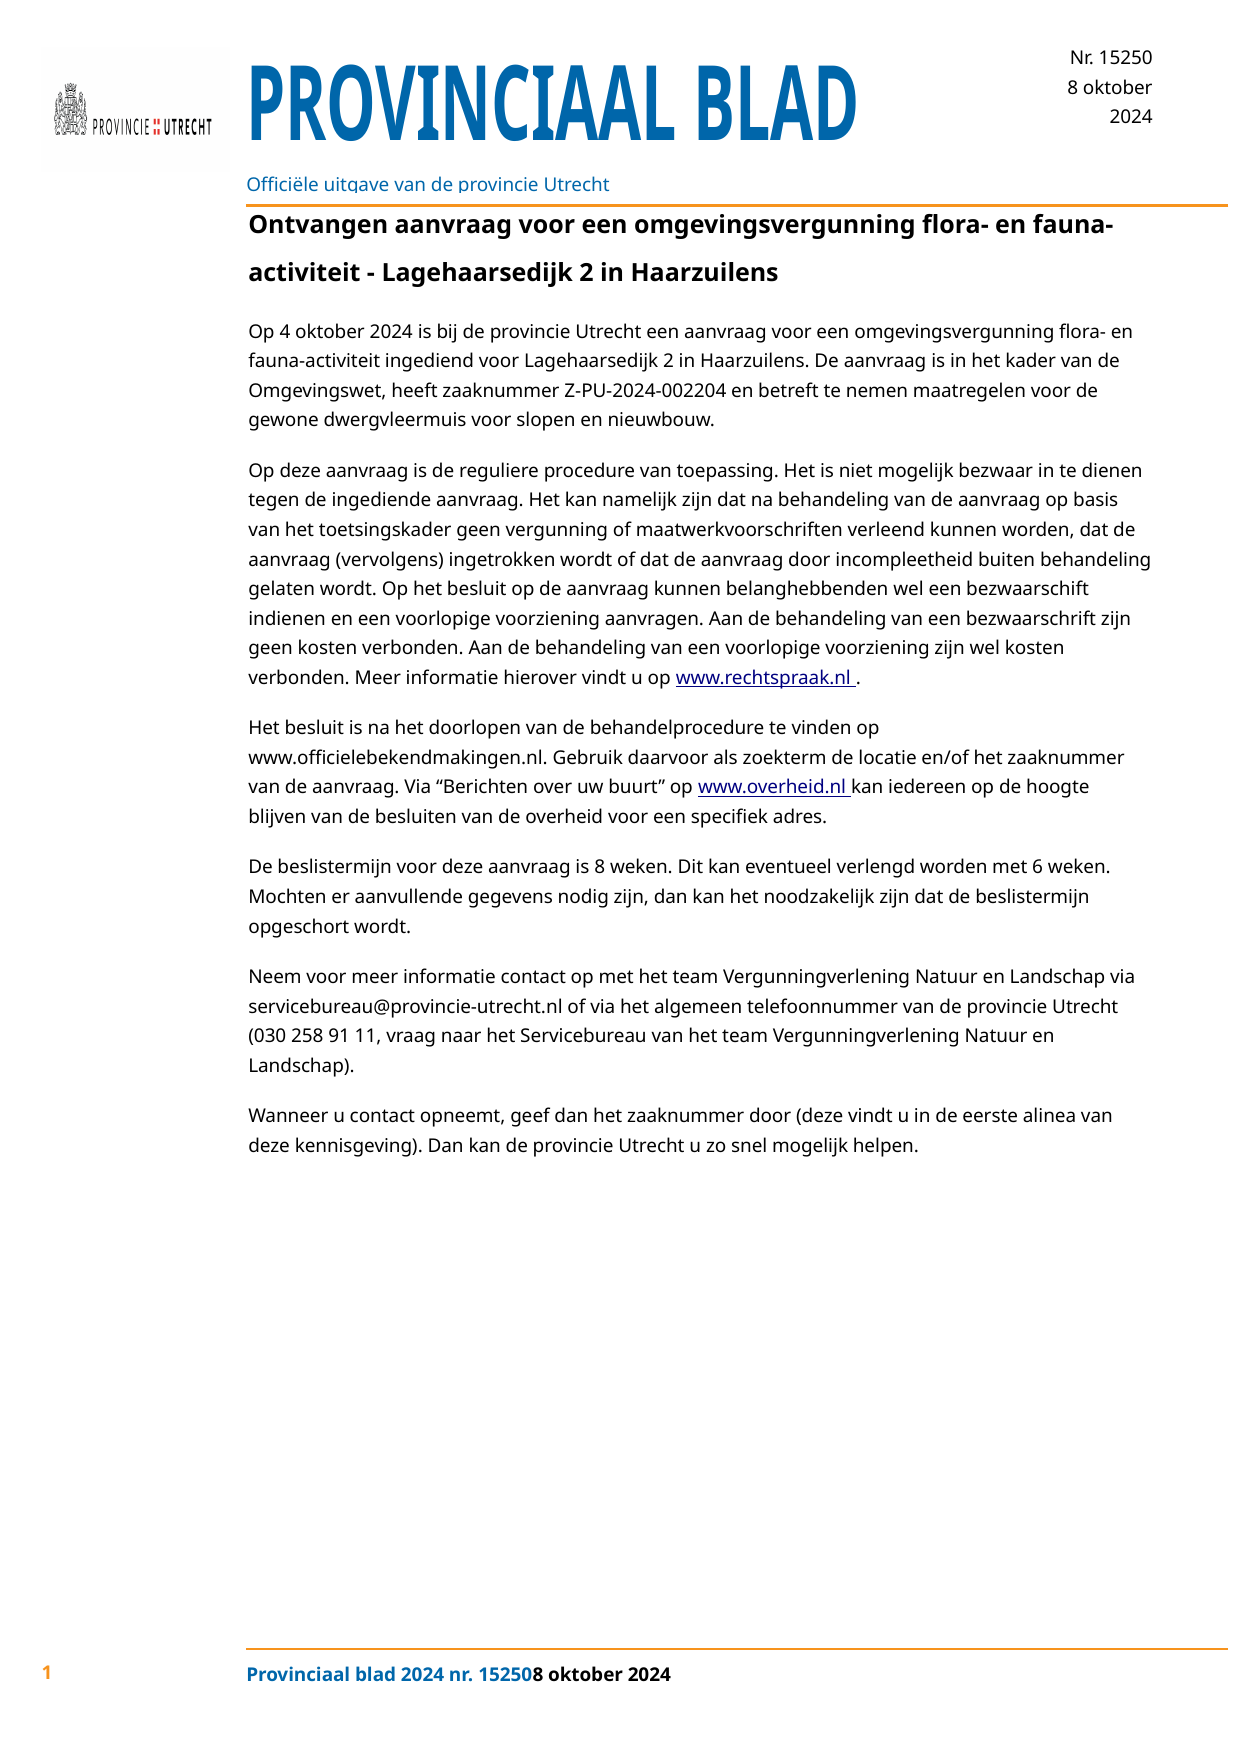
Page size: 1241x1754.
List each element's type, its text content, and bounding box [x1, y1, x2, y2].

text Op 4 oktober 2024 is bij de provincie Utrecht een aanvraag voor een omgevingsvergunning flora- en fauna-activiteit ingediend voor Lagehaarsedijk 2 in Haarzuilens. De aanvraag is in het kader van de Omgevingswet, heeft zaaknummer Z-PU-2024-002204 en betreft te nemen maatregelen voor de gewone dwergvleermuis voor slopen en nieuwbouw. [248, 318, 1152, 432]
picture [41, 47, 231, 172]
text Wanneer u contact opneemt, geef dan het zaaknummer door (deze vindt u in de eerste alinea van deze kennisgeving). Dan kan de provincie Utrecht u zo snel mogelijk helpen. [248, 1102, 1152, 1158]
text Ontvangen aanvraag voor een omgevingsvergunning flora- en fauna-activiteit - Lagehaarsedijk 2 in Haarzuilens [248, 207, 1152, 288]
text Op deze aanvraag is de reguliere procedure van toepassing. Het is niet mogelijk bezwaar in te dienen tegen de ingediende aanvraag. Het kan namelijk zijn dat na behandeling van de aanvraag op basis van het toetsingskader geen vergunning of maatwerkvoorschriften verleend kunnen worden, dat de aanvraag (vervolgens) ingetrokken wordt of dat de aanvraag door incompleetheid buiten behandeling gelaten wordt. Op het besluit op de aanvraag kunnen belanghebbenden wel een bezwaarschift indienen en een voorlopige voorziening aanvragen. Aan de behandeling van een bezwaarschrift zijn geen kosten verbonden. Aan de behandeling van een voorlopige voorziening zijn wel kosten verbonden. Meer informatie hierover vindt u op www.rechtspraak.nl . [248, 457, 1152, 690]
text Neem voor meer informatie contact op met het team Vergunningverlening Natuur en Landschap via servicebureau@provincie-utrecht.nl of via het algemeen telefoonnummer van de provincie Utrecht (030 258 91 11, vraag naar het Servicebureau van het team Vergunningverlening Natuur en Landschap). [248, 963, 1152, 1078]
text Het besluit is na het doorlopen van de behandelprocedure te vinden op www.officielebekendmakingen.nl. Gebruik daarvoor als zoekterm de locatie en/of het zaaknummer van de aanvraag. Via “Berichten over uw buurt” op www.overheid.nl kan iedereen op de hoogte blijven van de besluiten van de overheid voor een specifiek adres. [248, 714, 1152, 829]
text De beslistermijn voor deze aanvraag is 8 weken. Dit kan eventueel verlengd worden met 6 weken. Mochten er aanvullende gegevens nodig zijn, dan kan het noodzakelijk zijn dat de beslistermijn opgeschort wordt. [248, 854, 1152, 939]
